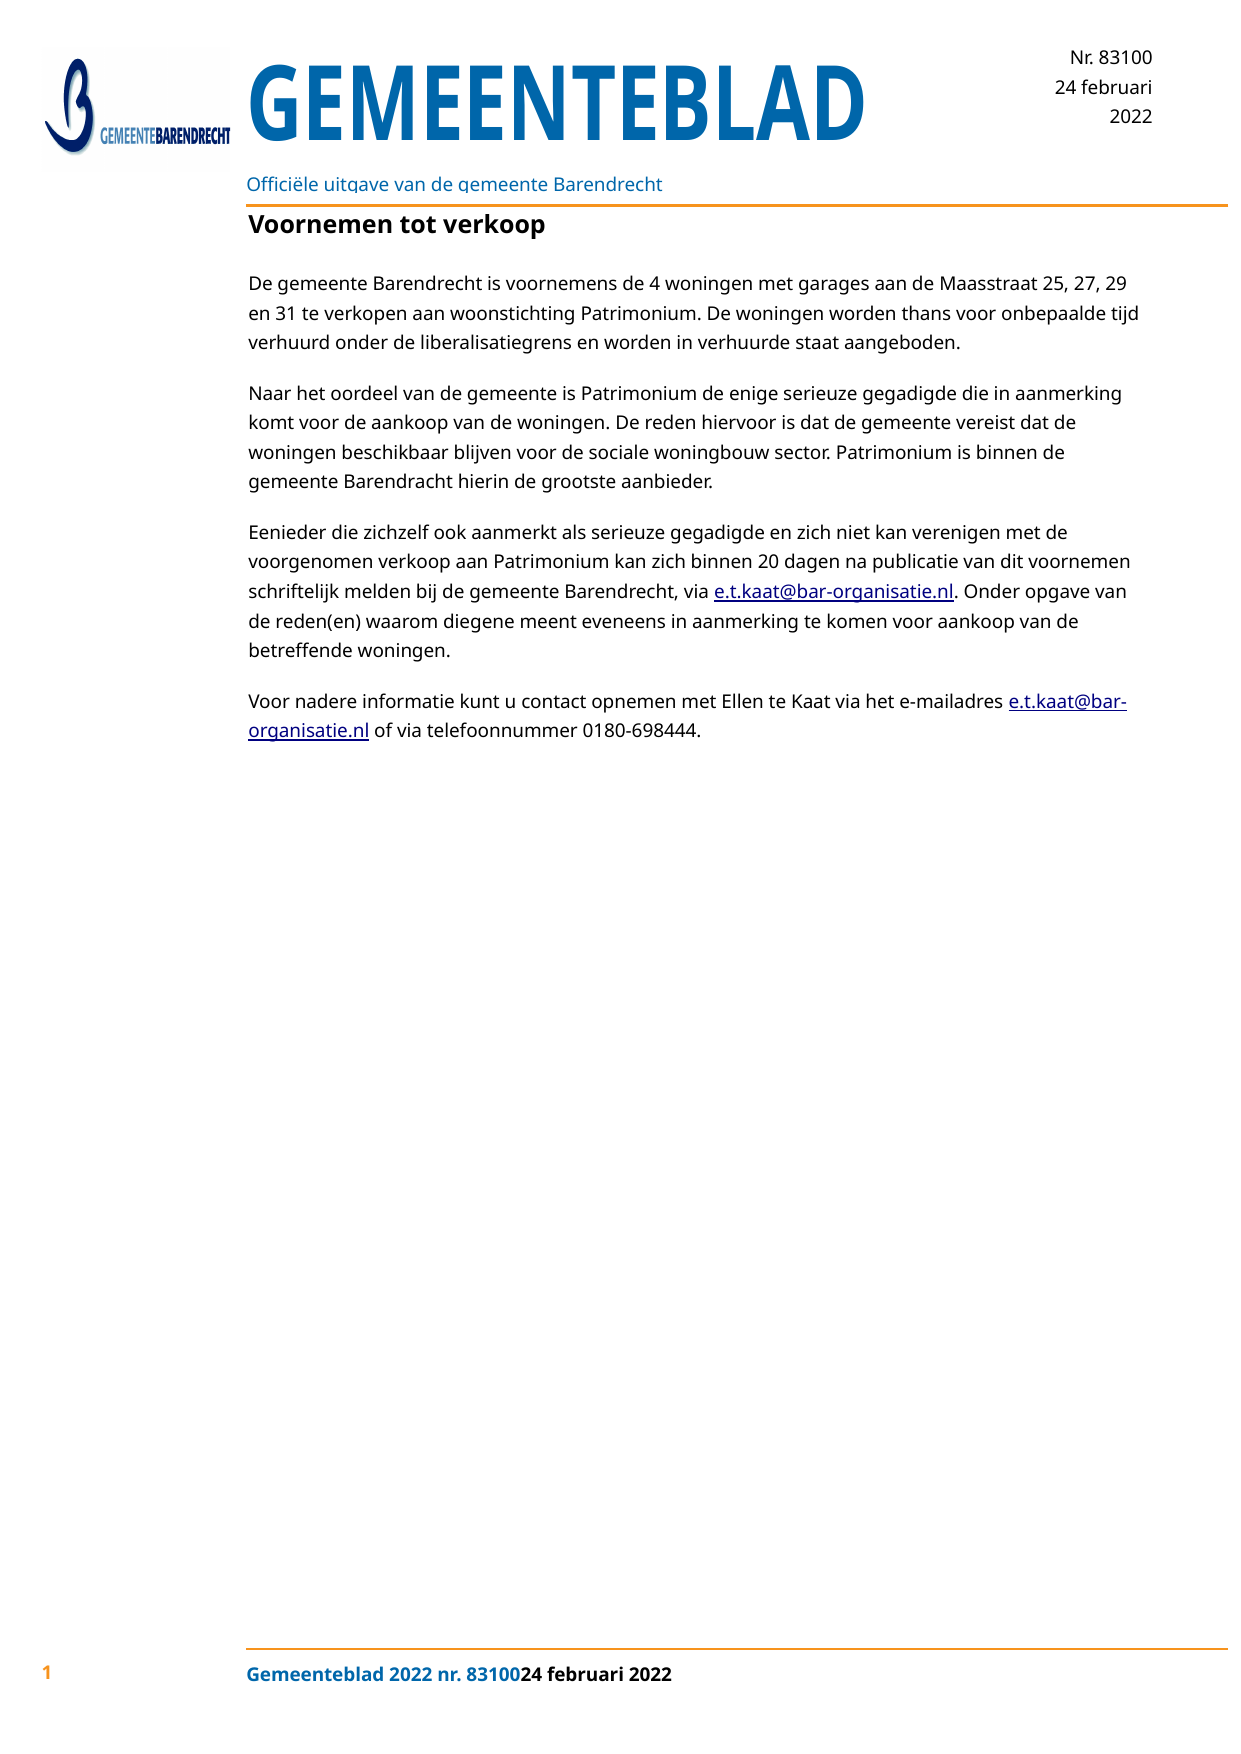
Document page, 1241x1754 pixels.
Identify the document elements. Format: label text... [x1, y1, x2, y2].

text Voornemen tot verkoop [248, 207, 1152, 241]
text De gemeente Barendrecht is voornemens de 4 woningen met garages aan de Maasstraat 25, 27, 29 en 31 te verkopen aan woonstichting Patrimonium. De woningen worden thans voor onbepaalde tijd verhuurd onder de liberalisatiegrens en worden in verhuurde staat aangeboden. [248, 270, 1152, 355]
text Eenieder die zichzelf ook aanmerkt als serieuze gegadigde en zich niet kan verenigen met de voorgenomen verkoop aan Patrimonium kan zich binnen 20 dagen na publicatie van dit voornemen schriftelijk melden bij de gemeente Barendrecht, via e.t.kaat@bar-organisatie.nl. Onder opgave van de reden(en) waarom diegene meent eveneens in aanmerking te komen voor aankoop van de betreffende woningen. [248, 519, 1152, 663]
text Voor nadere informatie kunt u contact opnemen met Ellen te Kaat via het e-mailadres e.t.kaat@bar-organisatie.nl of via telefoonnummer 0180-698444. [248, 688, 1152, 743]
text Naar het oordeel van de gemeente is Patrimonium de enige serieuze gegadigde die in aanmerking komt voor de aankoop van de woningen. De reden hiervoor is dat de gemeente vereist dat de woningen beschikbaar blijven voor de sociale woningbouw sector. Patrimonium is binnen de gemeente Barendracht hierin de grootste aanbieder. [248, 380, 1152, 494]
picture [41, 47, 231, 172]
